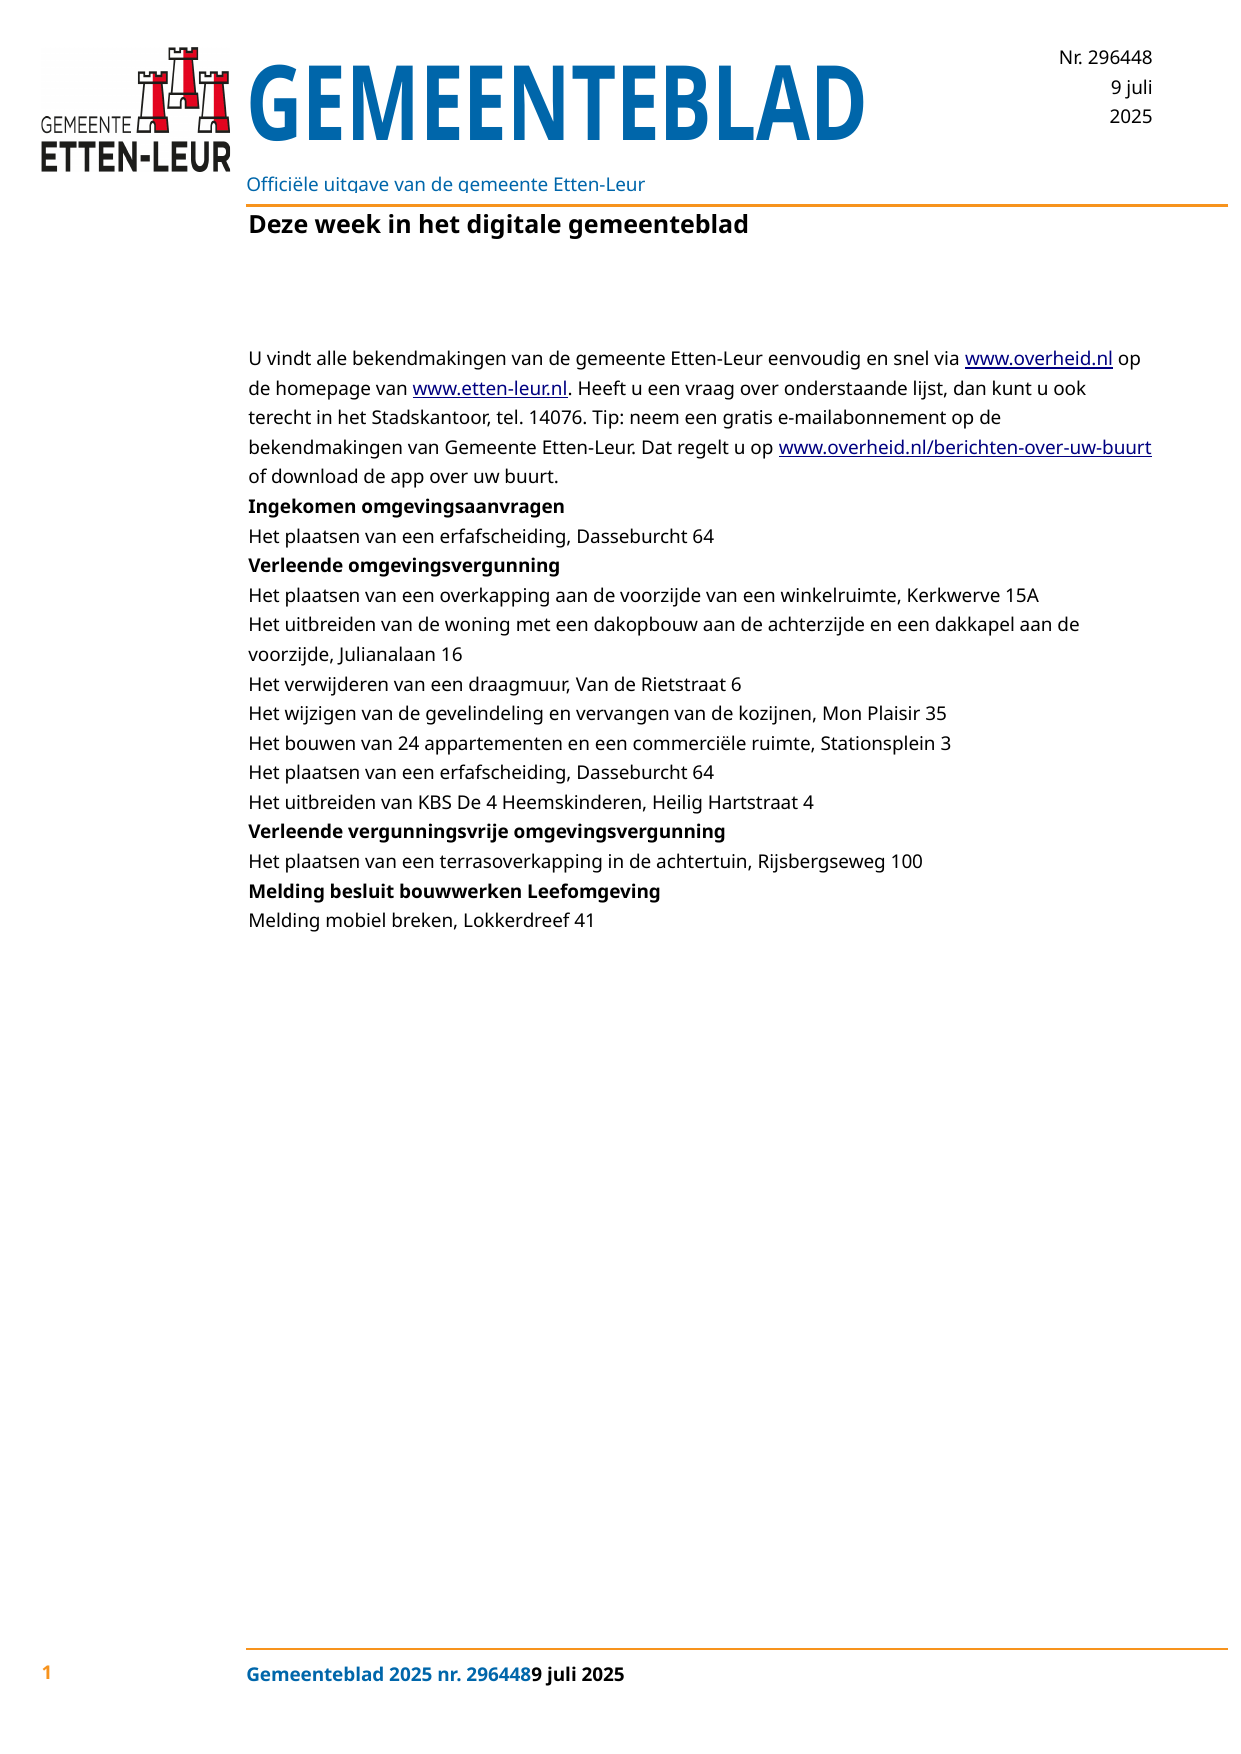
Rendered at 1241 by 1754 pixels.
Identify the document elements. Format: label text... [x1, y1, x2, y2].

text Het wijzigen van de gevelindeling en vervangen van de kozijnen, Mon Plaisir 35 [248, 700, 1152, 726]
text Melding besluit bouwwerken Leefomgeving [248, 878, 1152, 903]
text Het uitbreiden van de woning met een dakopbouw aan de achterzijde en een dakkapel aan de voorzijde, Julianalaan 16 [248, 612, 1152, 667]
text U vindt alle bekendmakingen van de gemeente Etten-Leur eenvoudig en snel via www.overheid.nl op de homepage van www.etten-leur.nl. Heeft u een vraag over onderstaande lijst, dan kunt u ook terecht in het Stadskantoor, tel. 14076. Tip: neem een gratis e-mailabonnement op de bekendmakingen van Gemeente Etten-Leur. Dat regelt u op www.overheid.nl/berichten-over-uw-buurt of download de app over uw buurt. [248, 345, 1152, 489]
text Verleende vergunningsvrije omgevingsvergunning [248, 819, 1152, 844]
text Het plaatsen van een erfafscheiding, Dasseburcht 64 [248, 759, 1152, 785]
text Melding mobiel breken, Lokkerdreef 41 [248, 907, 1152, 933]
text Het verwijderen van een draagmuur, Van de Rietstraat 6 [248, 671, 1152, 696]
text Het plaatsen van een overkapping aan de voorzijde van een winkelruimte, Kerkwerve 15A [248, 582, 1152, 608]
text Het plaatsen van een terrasoverkapping in de achtertuin, Rijsbergseweg 100 [248, 848, 1152, 874]
text Ingekomen omgevingsaanvragen [248, 493, 1152, 519]
text Het plaatsen van een erfafscheiding, Dasseburcht 64 [248, 523, 1152, 548]
picture [41, 47, 231, 172]
text Deze week in het digitale gemeenteblad [248, 207, 1152, 241]
text Het bouwen van 24 appartementen en een commerciële ruimte, Stationsplein 3 [248, 730, 1152, 756]
text Verleende omgevingsvergunning [248, 552, 1152, 578]
text Het uitbreiden van KBS De 4 Heemskinderen, Heilig Hartstraat 4 [248, 789, 1152, 815]
